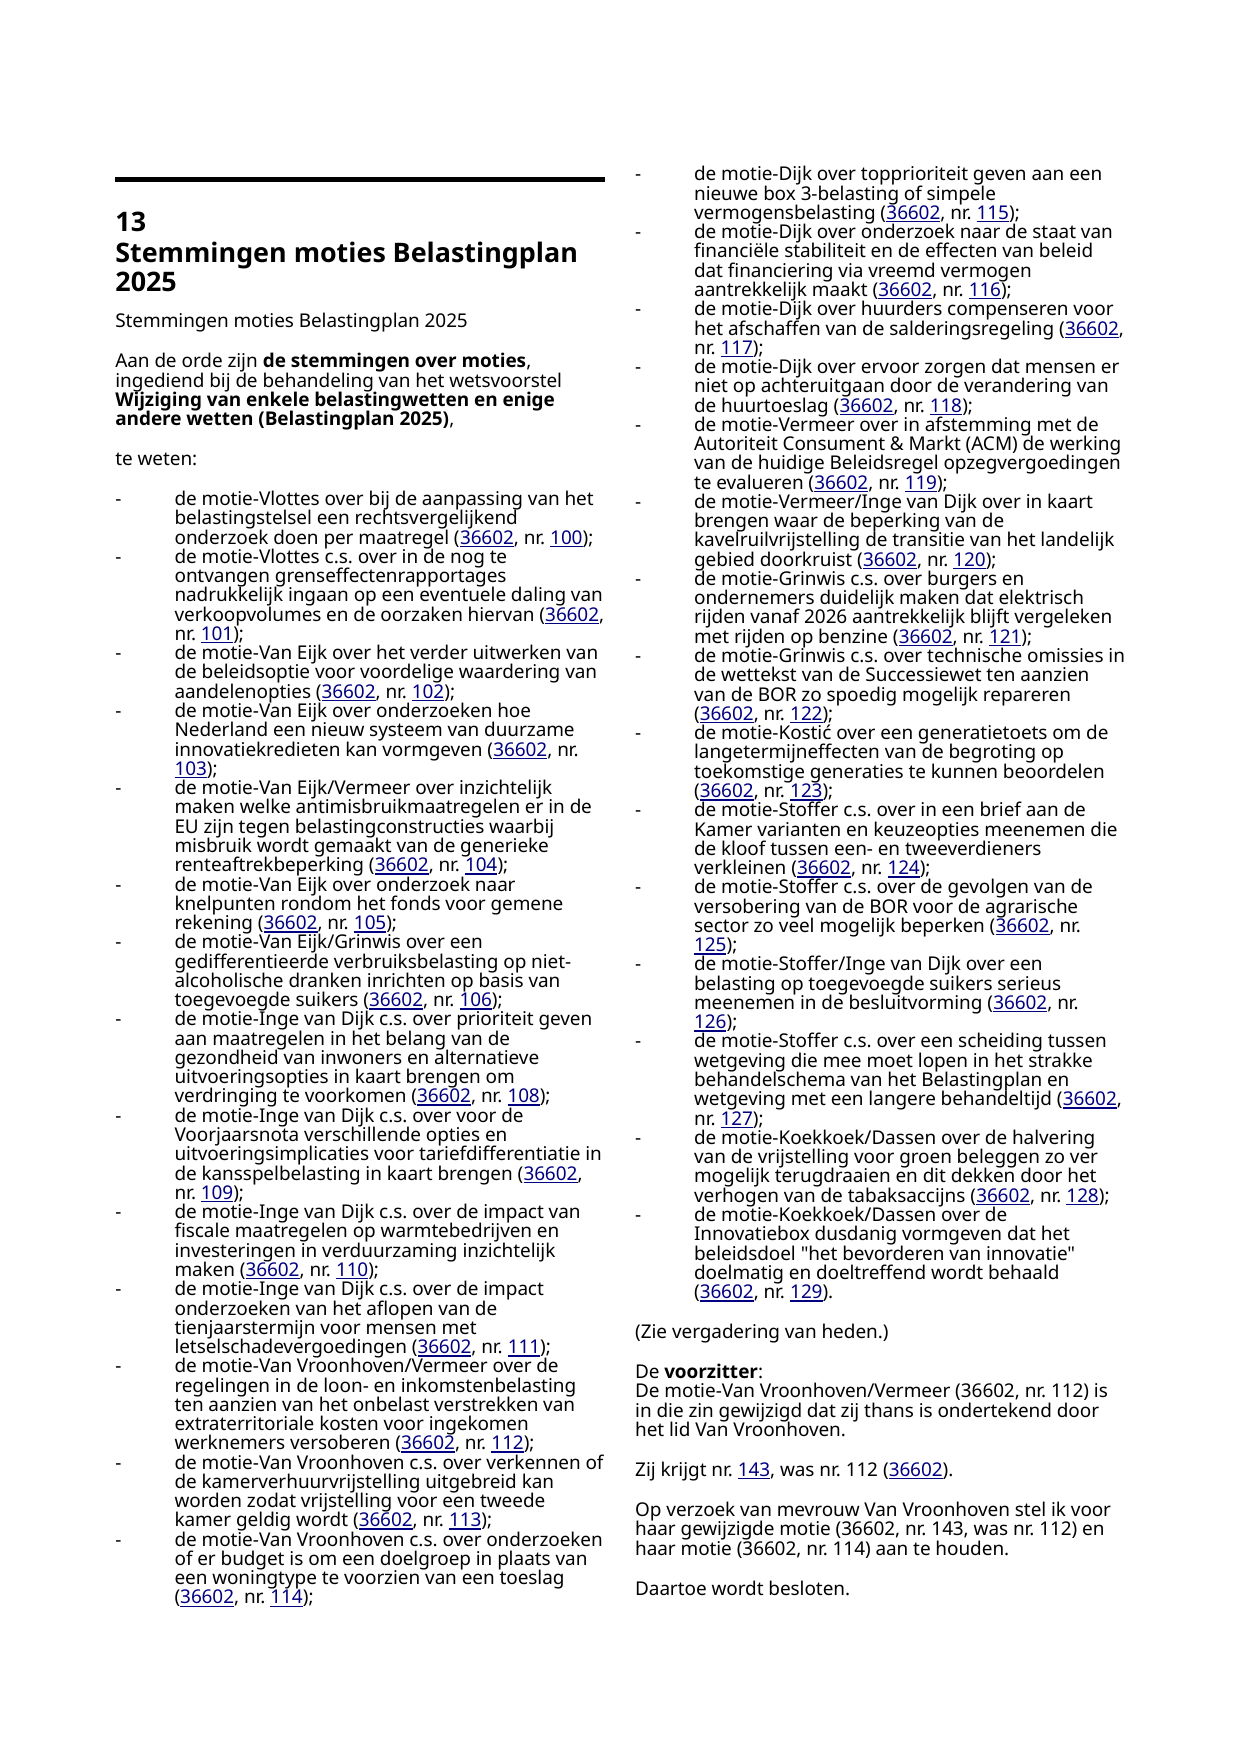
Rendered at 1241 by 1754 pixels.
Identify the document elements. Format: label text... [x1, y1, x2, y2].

list de motie-Van Eijk/Vermeer over inzichtelijk maken welke antimisbruikmaatregelen er in de EU zijn tegen belastingconstructies waarbij misbruik wordt gemaakt van de generieke renteaftrekbeperking (36602, nr. 104); [115, 779, 605, 876]
text De voorzitter: [635, 1363, 1125, 1382]
list de motie-Koekkoek/Dassen over de halvering van de vrijstelling voor groen beleggen zo ver mogelijk terugdraaien en dit dekken door het verhogen van de tabaksaccijns (36602, nr. 128); [635, 1129, 1125, 1206]
list de motie-Dijk over ervoor zorgen dat mensen er niet op achteruitgaan door de verandering van de huurtoeslag (36602, nr. 118); [635, 358, 1125, 416]
list de motie-Inge van Dijk c.s. over de impact van fiscale maatregelen op warmtebedrijven en investeringen in verduurzaming inzichtelijk maken (36602, nr. 110); [115, 1203, 605, 1280]
list de motie-Vermeer over in afstemming met de Autoriteit Consument & Markt (ACM) de werking van de huidige Beleidsregel opzegvergoedingen te evalueren (36602, nr. 119); [635, 416, 1125, 493]
text Stemmingen moties Belastingplan 2025 [115, 312, 605, 332]
list de motie-Van Vroonhoven c.s. over verkennen of de kamerverhuurvrijstelling uitgebreid kan worden zodat vrijstelling voor een tweede kamer geldig wordt (36602, nr. 113); [115, 1454, 605, 1531]
list de motie-Grinwis c.s. over burgers en ondernemers duidelijk maken dat elektrisch rijden vanaf 2026 aantrekkelijk blijft vergeleken met rijden op benzine (36602, nr. 121); [635, 570, 1125, 647]
text te weten: [115, 450, 605, 469]
text Zij krijgt nr. 143, was nr. 112 (36602). [635, 1461, 1125, 1480]
list de motie-Stoffer c.s. over in een brief aan de Kamer varianten en keuzeopties meenemen die de kloof tussen een- en tweeverdieners verkleinen (36602, nr. 124); [635, 801, 1125, 878]
text (Zie vergadering van heden.) [635, 1323, 1125, 1342]
text Aan de orde zijn de stemmingen over moties, ingediend bij de behandeling van het wetsvoorstel Wijziging van enkele belastingwetten en enige andere wetten (Belastingplan 2025), [115, 352, 605, 429]
list de motie-Dijk over huurders compenseren voor het afschaffen van de salderingsregeling (36602, nr. 117); [635, 300, 1125, 358]
text Op verzoek van mevrouw Van Vroonhoven stel ik voor haar gewijzigde motie (36602, nr. 143, was nr. 112) en haar motie (36602, nr. 114) aan te houden. [635, 1501, 1125, 1559]
list de motie-Van Vroonhoven c.s. over onderzoeken of er budget is om een doelgroep in plaats van een woningtype te voorzien van een toeslag (36602, nr. 114); [115, 1531, 605, 1608]
list de motie-Dijk over topprioriteit geven aan een nieuwe box 3-belasting of simpele vermogensbelasting (36602, nr. 115); [635, 165, 1125, 223]
list de motie-Vlottes over bij de aanpassing van het belastingstelsel een rechtsvergelijkend onderzoek doen per maatregel (36602, nr. 100); [115, 490, 605, 548]
list de motie-Vermeer/Inge van Dijk over in kaart brengen waar de beperking van de kavelruilvrijstelling de transitie van het landelijk gebied doorkruist (36602, nr. 120); [635, 493, 1125, 570]
list de motie-Van Eijk over onderzoeken hoe Nederland een nieuw systeem van duurzame innovatiekredieten kan vormgeven (36602, nr. 103); [115, 702, 605, 779]
list de motie-Stoffer c.s. over een scheiding tussen wetgeving die mee moet lopen in het strakke behandelschema van het Belastingplan en wetgeving met een langere behandeltijd (36602, nr. 127); [635, 1032, 1125, 1129]
list de motie-Inge van Dijk c.s. over de impact onderzoeken van het aflopen van de tienjaarstermijn voor mensen met letselschadevergoedingen (36602, nr. 111); [115, 1280, 605, 1357]
list de motie-Kostić over een generatietoets om de langetermijneffecten van de begroting op toekomstige generaties te kunnen beoordelen (36602, nr. 123); [635, 724, 1125, 801]
list de motie-Grinwis c.s. over technische omissies in de wettekst van de Successiewet ten aanzien van de BOR zo spoedig mogelijk repareren (36602, nr. 122); [635, 647, 1125, 724]
list de motie-Van Eijk/Grinwis over een gedifferentieerde verbruiksbelasting op niet-alcoholische dranken inrichten op basis van toegevoegde suikers (36602, nr. 106); [115, 933, 605, 1010]
list de motie-Van Eijk over onderzoek naar knelpunten rondom het fonds voor gemene rekening (36602, nr. 105); [115, 876, 605, 933]
list de motie-Dijk over onderzoek naar de staat van financiële stabiliteit en de effecten van beleid dat financiering via vreemd vermogen aantrekkelijk maakt (36602, nr. 116); [635, 223, 1125, 300]
list de motie-Van Vroonhoven/Vermeer over de regelingen in de loon- en inkomstenbelasting ten aanzien van het onbelast verstrekken van extraterritoriale kosten voor ingekomen werknemers versoberen (36602, nr. 112); [115, 1357, 605, 1454]
text 13 [115, 203, 605, 239]
text Daartoe wordt besloten. [635, 1579, 1125, 1599]
list de motie-Stoffer c.s. over de gevolgen van de versobering van de BOR voor de agrarische sector zo veel mogelijk beperken (36602, nr. 125); [635, 878, 1125, 955]
list de motie-Stoffer/Inge van Dijk over een belasting op toegevoegde suikers serieus meenemen in de besluitvorming (36602, nr. 126); [635, 955, 1125, 1032]
text De motie-Van Vroonhoven/Vermeer (36602, nr. 112) is in die zin gewijzigd dat zij thans is ondertekend door het lid Van Vroonhoven. [635, 1382, 1125, 1440]
text Stemmingen moties Belastingplan 2025 [115, 239, 605, 312]
list de motie-Van Eijk over het verder uitwerken van de beleidsoptie voor voordelige waardering van aandelenopties (36602, nr. 102); [115, 644, 605, 702]
list de motie-Inge van Dijk c.s. over prioriteit geven aan maatregelen in het belang van de gezondheid van inwoners en alternatieve uitvoeringsopties in kaart brengen om verdringing te voorkomen (36602, nr. 108); [115, 1010, 605, 1107]
list de motie-Inge van Dijk c.s. over voor de Voorjaarsnota verschillende opties en uitvoeringsimplicaties voor tariefdifferentiatie in de kansspelbelasting in kaart brengen (36602, nr. 109); [115, 1107, 605, 1203]
list de motie-Koekkoek/Dassen over de Innovatiebox dusdanig vormgeven dat het beleidsdoel "het bevorderen van innovatie" doelmatig en doeltreffend wordt behaald (36602, nr. 129). [635, 1206, 1125, 1302]
list de motie-Vlottes c.s. over in de nog te ontvangen grenseffectenrapportages nadrukkelijk ingaan op een eventuele daling van verkoopvolumes en de oorzaken hiervan (36602, nr. 101); [115, 548, 605, 644]
